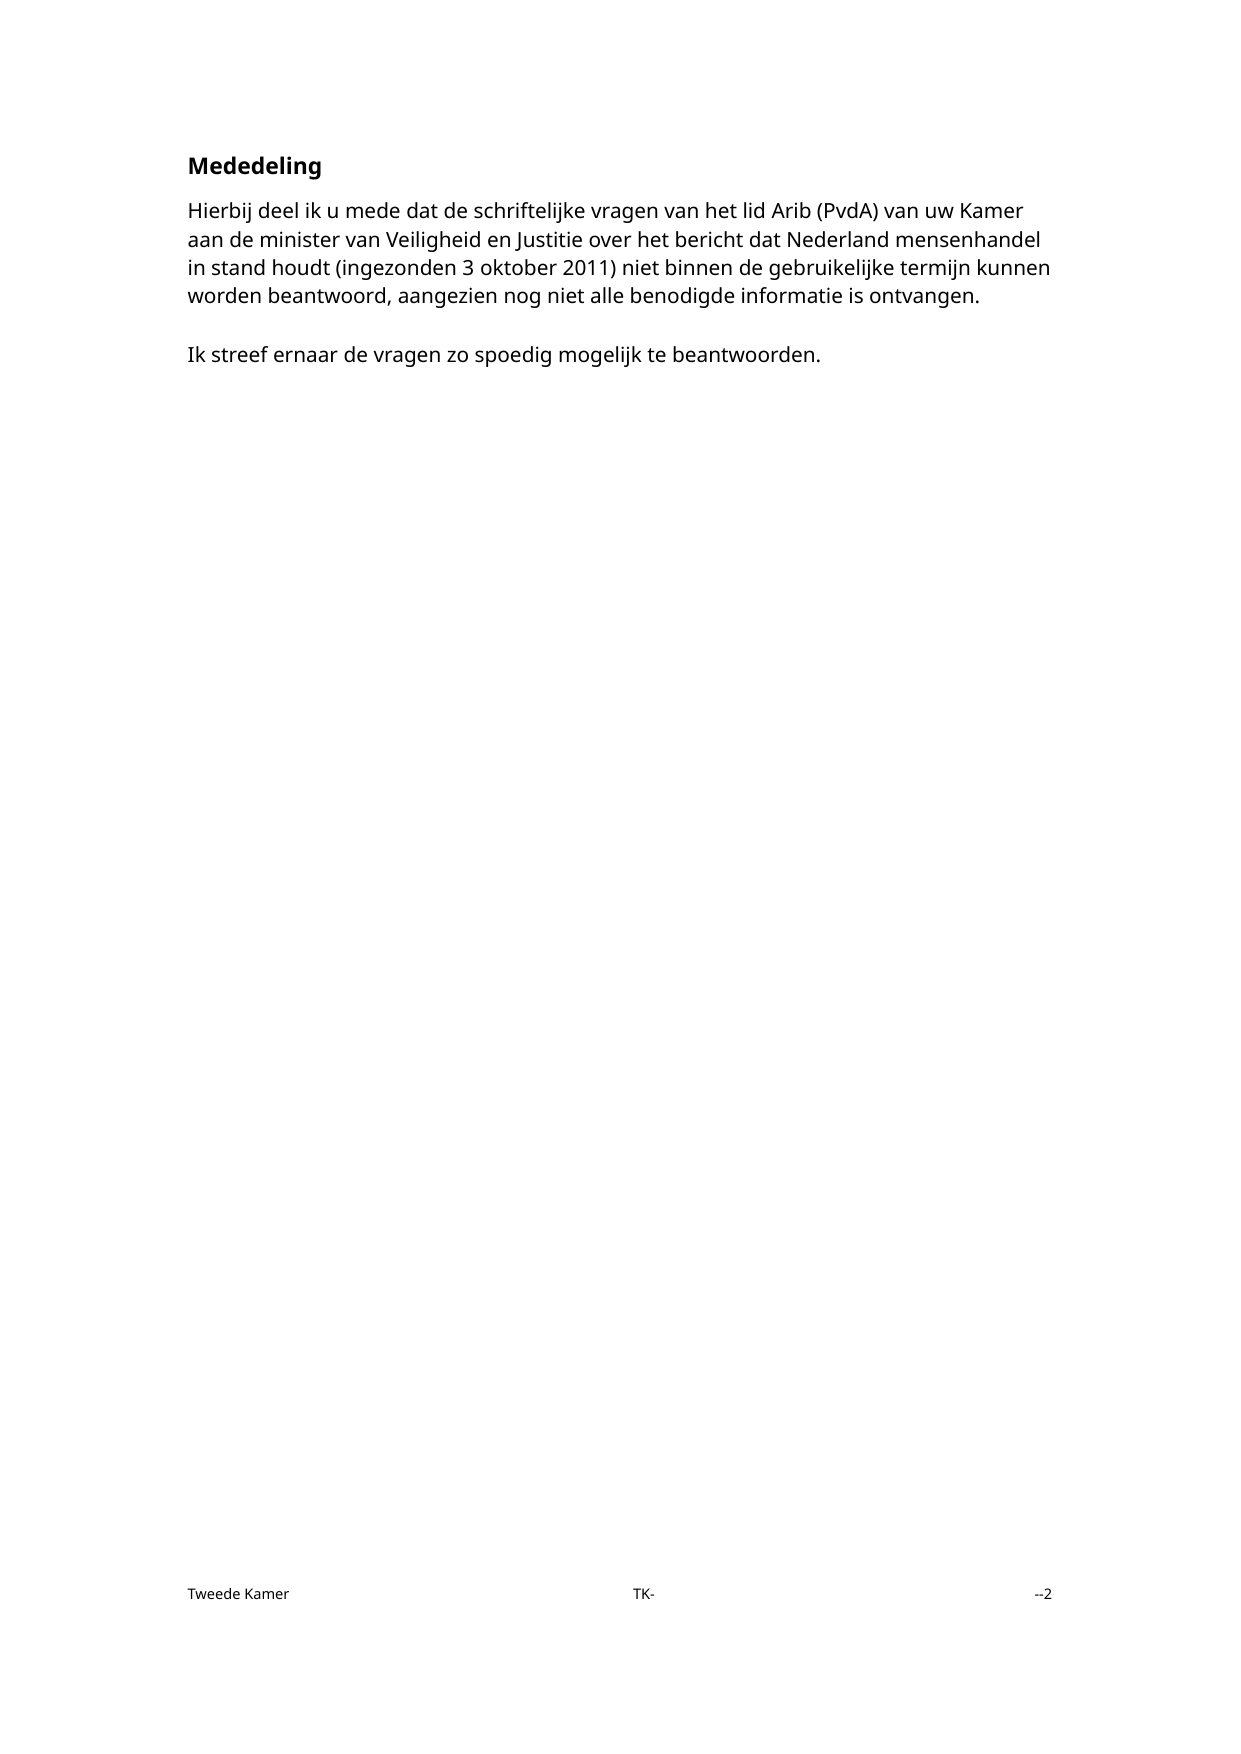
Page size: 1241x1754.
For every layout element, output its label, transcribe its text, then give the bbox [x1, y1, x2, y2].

text Hierbij deel ik u mede dat de schriftelijke vragen van het lid Arib (PvdA) van uw Kamer aan de minister van Veiligheid en Justitie over het bericht dat Nederland mensenhandel in stand houdt (ingezonden 3 oktober 2011) niet binnen de gebruikelijke termijn kunnen worden beantwoord, aangezien nog niet alle benodigde informatie is ontvangen. [187, 196, 1053, 310]
subtitle Mededeling [187, 150, 1053, 181]
text Ik streef ernaar de vragen zo spoedig mogelijk te beantwoorden. [187, 340, 1053, 368]
